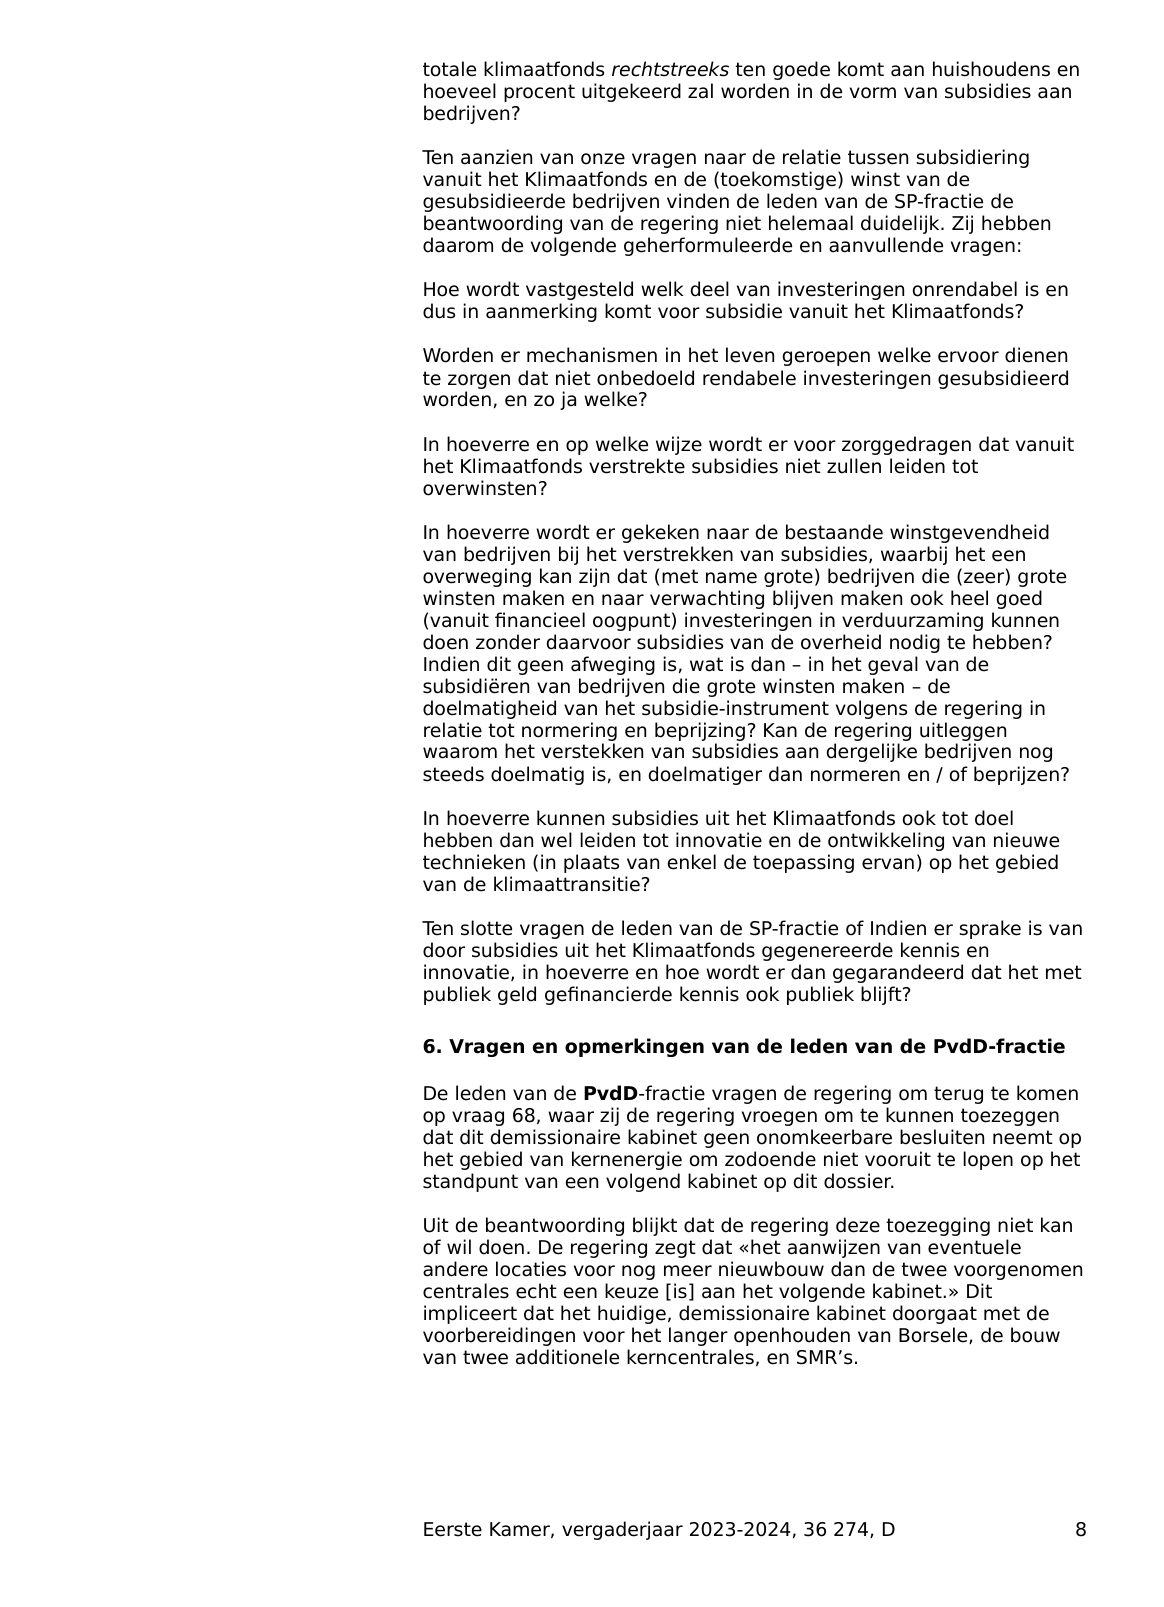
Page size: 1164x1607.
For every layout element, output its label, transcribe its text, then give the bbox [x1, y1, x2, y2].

text Ten slotte vragen de leden van de SP-fractie of Indien er sprake is van door subsidies uit het Klimaatfonds gegenereerde kennis en innovatie, in hoeverre en hoe wordt er dan gegarandeerd dat het met publiek geld gefinancierde kennis ook publiek blijft? [422, 918, 1087, 1006]
text Ten aanzien van onze vragen naar de relatie tussen subsidiering vanuit het Klimaatfonds en de (toekomstige) winst van de gesubsidieerde bedrijven vinden de leden van de SP-fractie de beantwoording van de regering niet helemaal duidelijk. Zij hebben daarom de volgende geherformuleerde en aanvullende vragen: [422, 147, 1087, 257]
text Hoe wordt vastgesteld welk deel van investeringen onrendabel is en dus in aanmerking komt voor subsidie vanuit het Klimaatfonds? [422, 279, 1087, 323]
text In hoeverre wordt er gekeken naar de bestaande winstgevendheid van bedrijven bij het verstrekken van subsidies, waarbij het een overweging kan zijn dat (met name grote) bedrijven die (zeer) grote winsten maken en naar verwachting blijven maken ook heel goed (vanuit financieel oogpunt) investeringen in verduurzaming kunnen doen zonder daarvoor subsidies van de overheid nodig te hebben? Indien dit geen afweging is, wat is dan – in het geval van de subsidiëren van bedrijven die grote winsten maken – de doelmatigheid van het subsidie-instrument volgens de regering in relatie tot normering en beprijzing? Kan de regering uitleggen waarom het verstekken van subsidies aan dergelijke bedrijven nog steeds doelmatig is, en doelmatiger dan normeren en / of beprijzen? [422, 522, 1087, 785]
subtitle 6. Vragen en opmerkingen van de leden van de PvdD-fractie [422, 1036, 1087, 1058]
text In hoeverre kunnen subsidies uit het Klimaatfonds ook tot doel hebben dan wel leiden tot innovatie en de ontwikkeling van nieuwe technieken (in plaats van enkel de toepassing ervan) op het gebied van de klimaattransitie? [422, 808, 1087, 896]
text De leden van de PvdD-fractie vragen de regering om terug te komen op vraag 68, waar zij de regering vroegen om te kunnen toezeggen dat dit demissionaire kabinet geen onomkeerbare besluiten neemt op het gebied van kernenergie om zodoende niet vooruit te lopen op het standpunt van een volgend kabinet op dit dossier. [422, 1083, 1087, 1192]
text In hoeverre en op welke wijze wordt er voor zorggedragen dat vanuit het Klimaatfonds verstrekte subsidies niet zullen leiden tot overwinsten? [422, 433, 1087, 499]
text totale klimaatfonds rechtstreeks ten goede komt aan huishoudens en hoeveel procent uitgekeerd zal worden in de vorm van subsidies aan bedrijven? [422, 59, 1087, 125]
text Worden er mechanismen in het leven geroepen welke ervoor dienen te zorgen dat niet onbedoeld rendabele investeringen gesubsidieerd worden, en zo ja welke? [422, 345, 1087, 411]
text Uit de beantwoording blijkt dat de regering deze toezegging niet kan of wil doen. De regering zegt dat «het aanwijzen van eventuele andere locaties voor nog meer nieuwbouw dan de twee voorgenomen centrales echt een keuze [is] aan het volgende kabinet.» Dit impliceert dat het huidige, demissionaire kabinet doorgaat met de voorbereidingen voor het langer openhouden van Borsele, de bouw van twee additionele kerncentrales, en SMR’s. [422, 1215, 1087, 1368]
